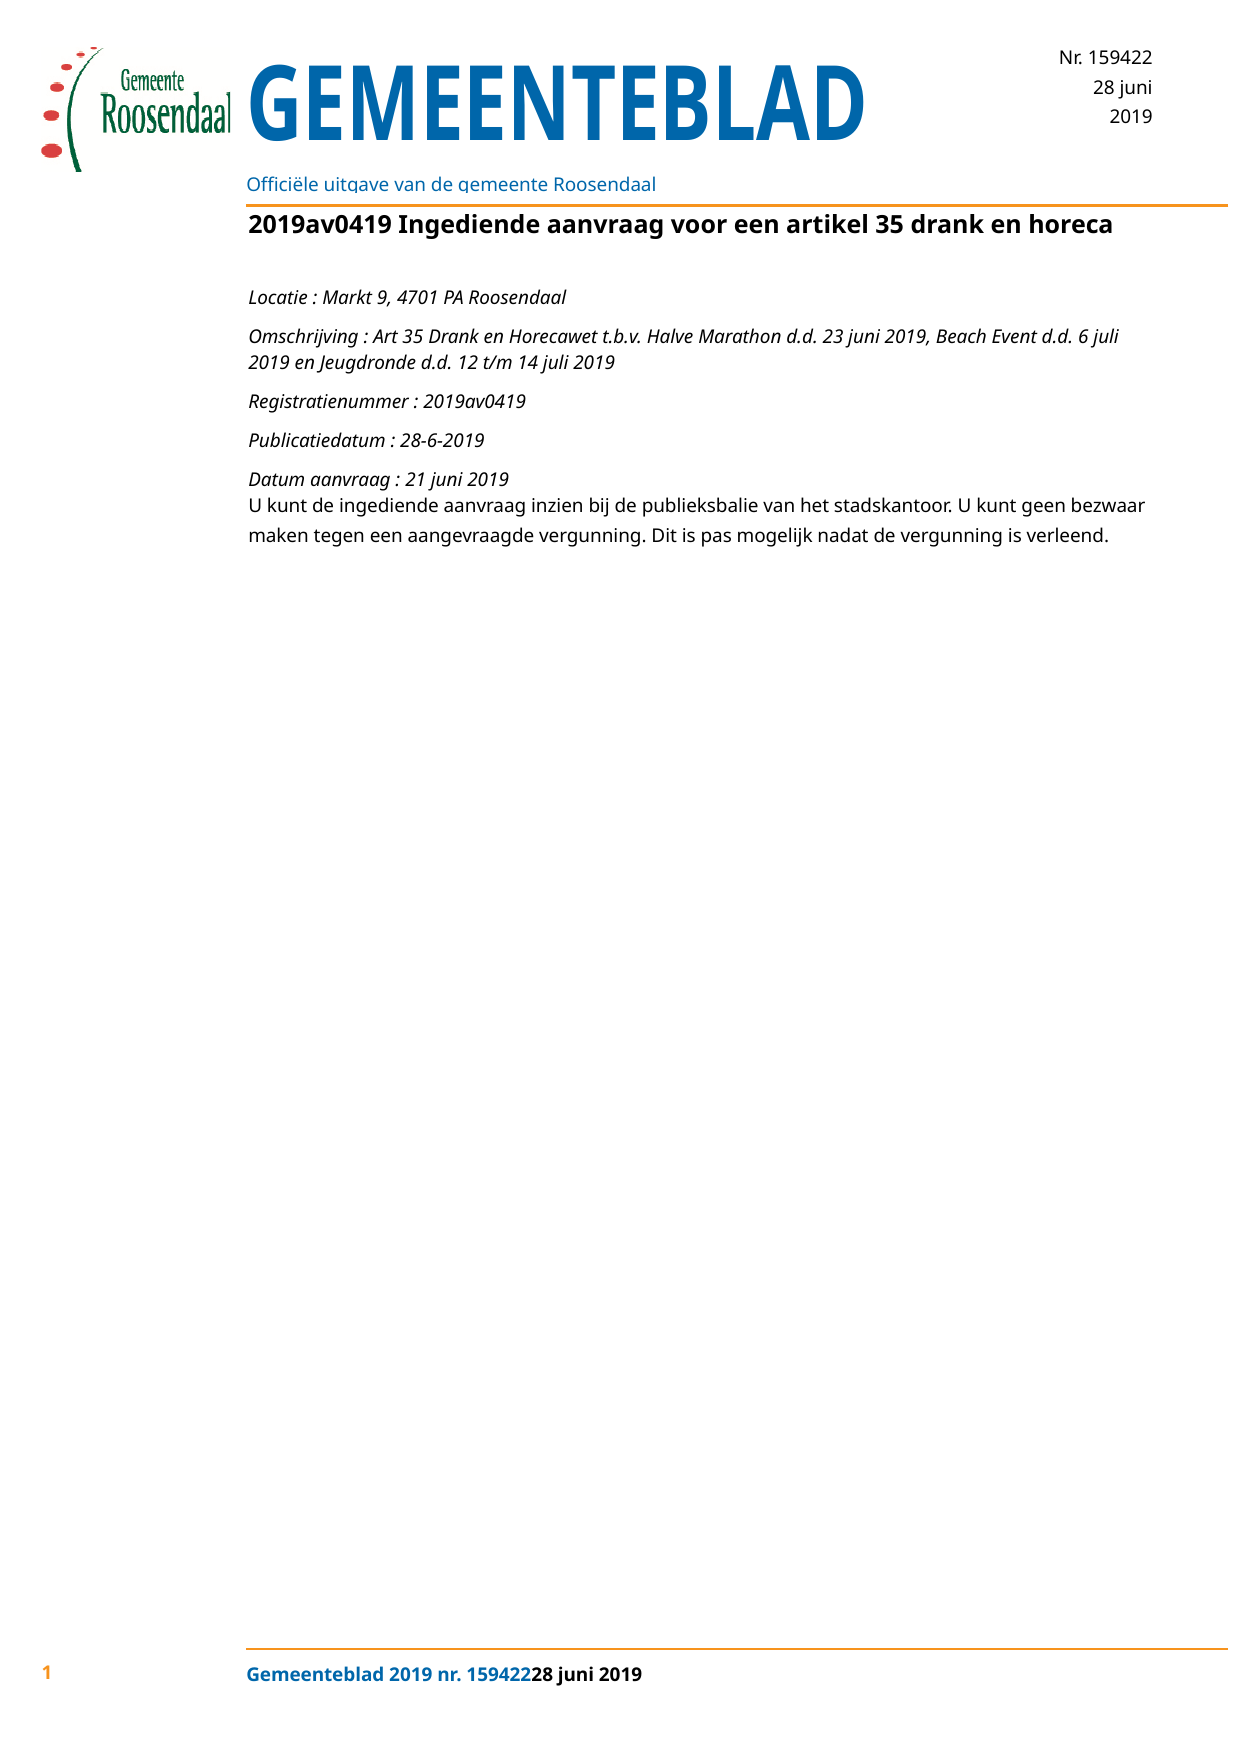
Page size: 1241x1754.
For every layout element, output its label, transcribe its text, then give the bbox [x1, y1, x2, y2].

text Omschrijving : Art 35 Drank en Horecawet t.b.v. Halve Marathon d.d. 23 juni 2019, Beach Event d.d. 6 juli 2019 en Jeugdronde d.d. 12 t/m 14 juli 2019 [248, 323, 1152, 374]
text Registratienummer : 2019av0419 [248, 388, 1152, 414]
text Datum aanvraag : 21 juni 2019 [248, 467, 1152, 492]
text Publicatiedatum : 28-6-2019 [248, 427, 1152, 453]
text U kunt de ingediende aanvraag inzien bij de publieksbalie van het stadskantoor. U kunt geen bezwaar maken tegen een aangevraagde vergunning. Dit is pas mogelijk nadat de vergunning is verleend. [248, 492, 1152, 548]
picture [41, 47, 231, 172]
text Locatie : Markt 9, 4701 PA Roosendaal [248, 284, 1152, 309]
text 2019av0419 Ingediende aanvraag voor een artikel 35 drank en horeca [248, 207, 1152, 241]
